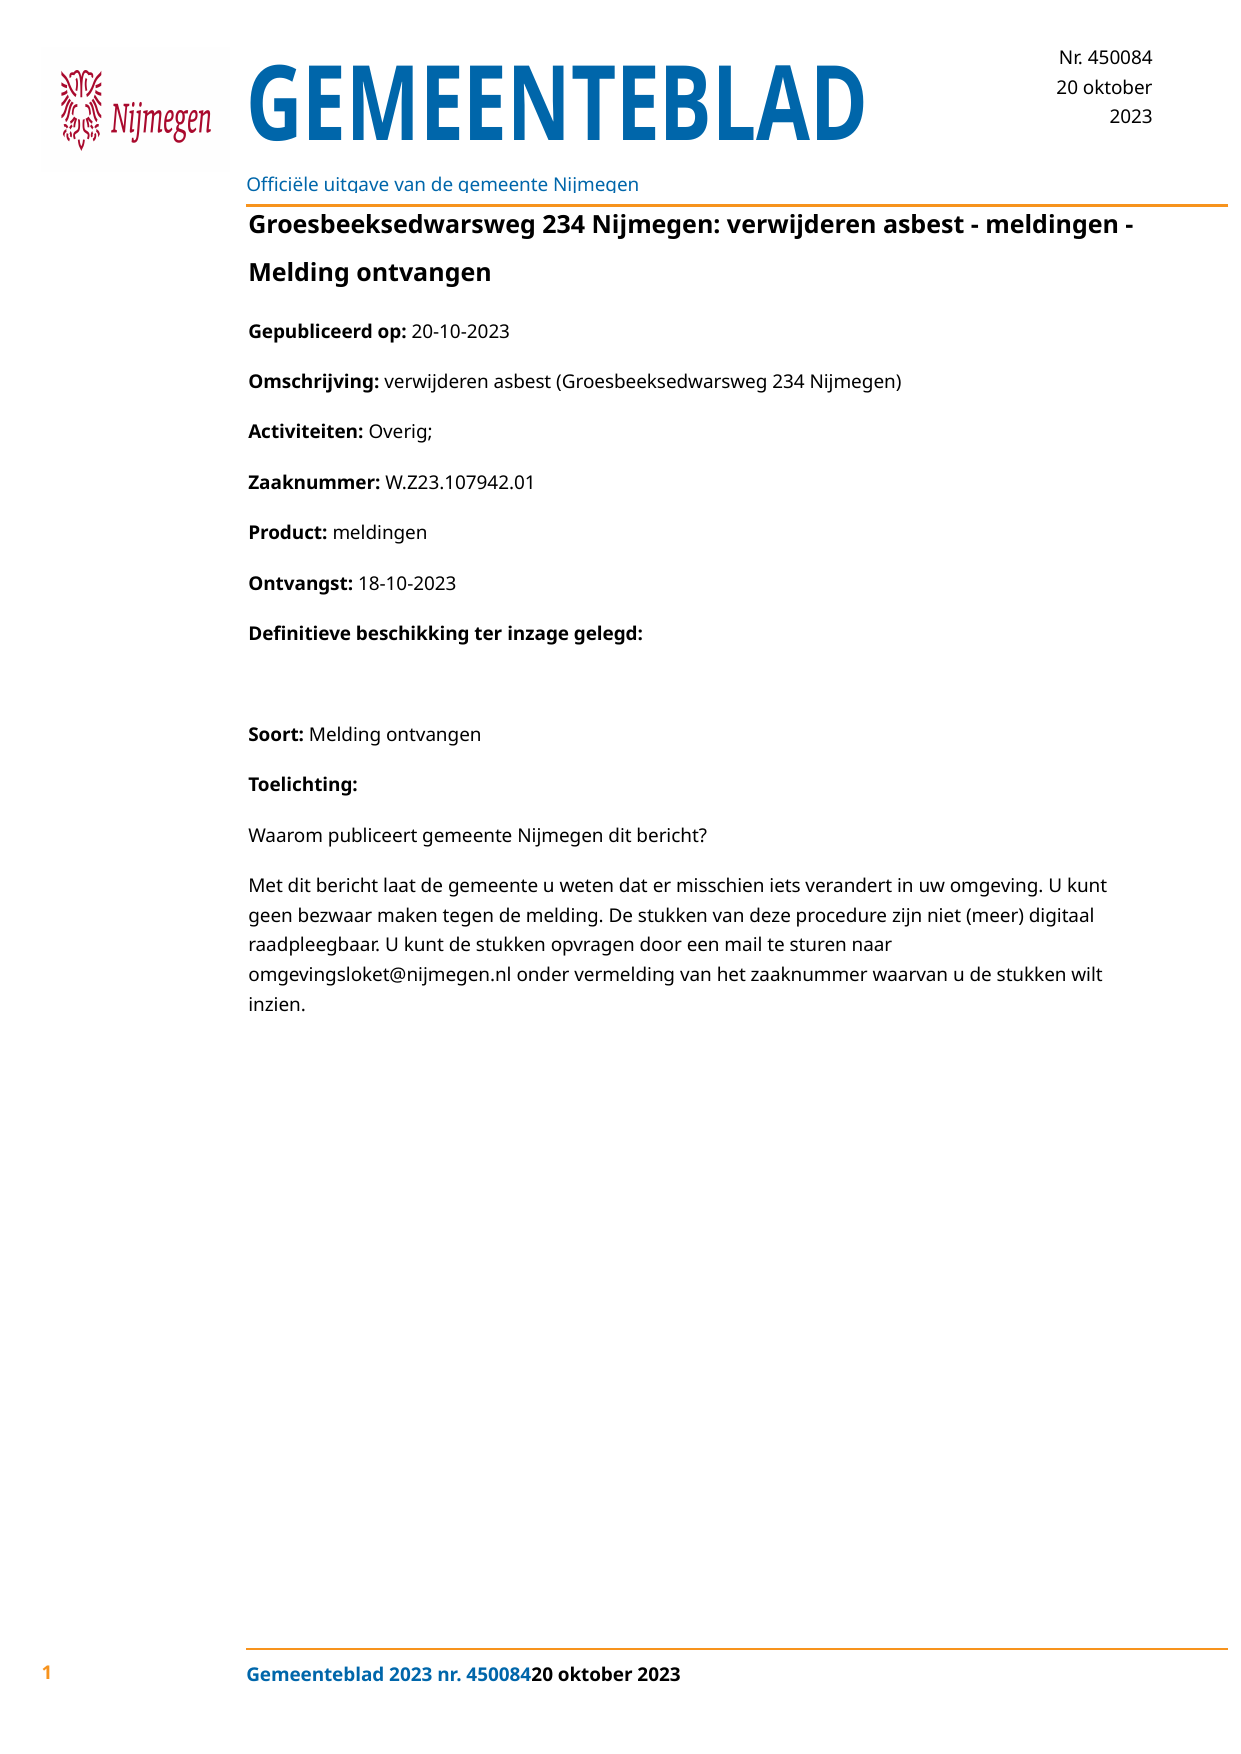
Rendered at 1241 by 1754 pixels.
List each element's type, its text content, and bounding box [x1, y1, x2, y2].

text Met dit bericht laat de gemeente u weten dat er misschien iets verandert in uw omgeving. U kunt geen bezwaar maken tegen de melding. De stukken van deze procedure zijn niet (meer) digitaal raadpleegbaar. U kunt de stukken opvragen door een mail te sturen naar omgevingsloket@nijmegen.nl onder vermelding van het zaaknummer waarvan u de stukken wilt inzien. [248, 872, 1152, 1017]
text Product: meldingen [248, 519, 1152, 545]
text Activiteiten: Overig; [248, 419, 1152, 444]
text Soort: Melding ontvangen [248, 721, 1152, 747]
text Gepubliceerd op: 20-10-2023 [248, 318, 1152, 344]
text Omschrijving: verwijderen asbest (Groesbeeksedwarsweg 234 Nijmegen) [248, 368, 1152, 394]
text Toelichting: [248, 772, 1152, 797]
text Ontvangst: 18-10-2023 [248, 570, 1152, 596]
text Groesbeeksedwarsweg 234 Nijmegen: verwijderen asbest - meldingen - Melding ontvangen [248, 207, 1152, 288]
picture [41, 47, 231, 172]
text Definitieve beschikking ter inzage gelegd: [248, 620, 1152, 646]
text Zaaknummer: W.Z23.107942.01 [248, 469, 1152, 495]
text Waarom publiceert gemeente Nijmegen dit bericht? [248, 822, 1152, 848]
